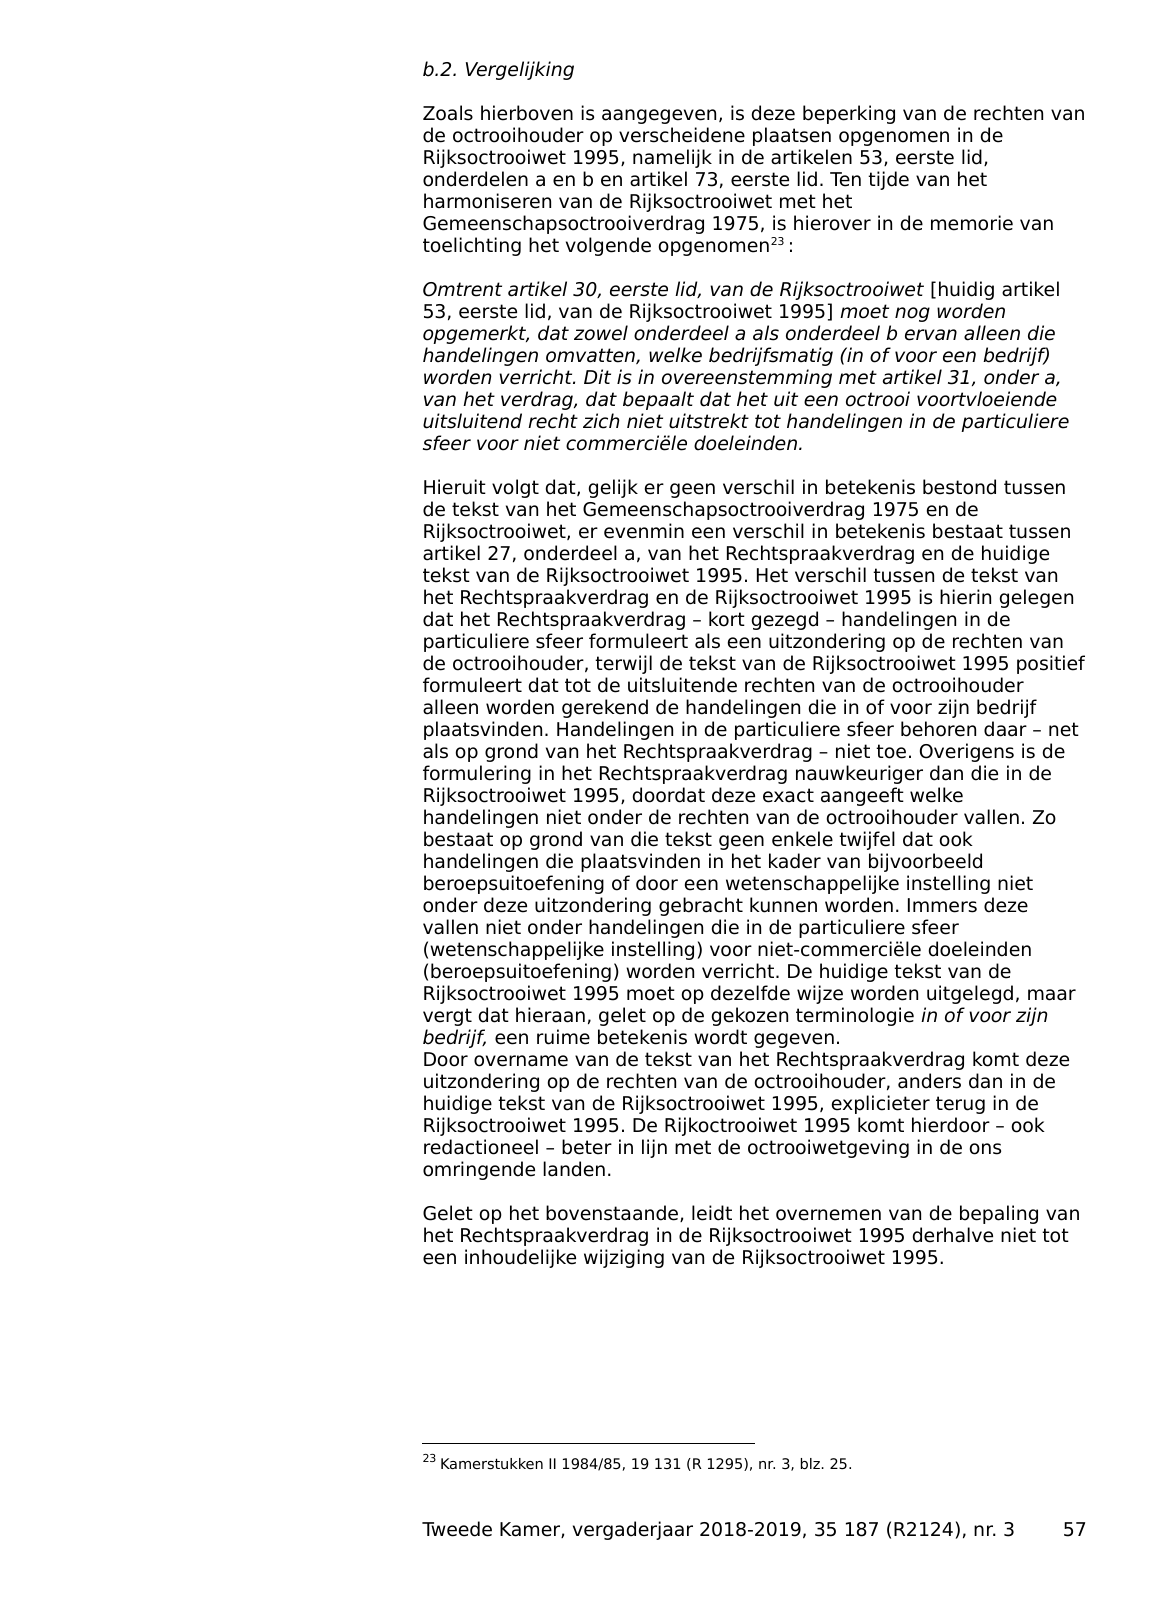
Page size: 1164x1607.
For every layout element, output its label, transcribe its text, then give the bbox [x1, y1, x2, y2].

text Gelet op het bovenstaande, leidt het overnemen van de bepaling van het Rechtspraakverdrag in de Rijksoctrooiwet 1995 derhalve niet tot een inhoudelijke wijziging van de Rijksoctrooiwet 1995. [422, 1203, 1087, 1269]
text Kamerstukken II 1984/85, 19 131 (R 1295), nr. 3, blz. 25. [422, 1452, 1087, 1474]
text Zoals hierboven is aangegeven, is deze beperking van de rechten van de octrooihouder op verscheidene plaatsen opgenomen in de Rijksoctrooiwet 1995, namelijk in de artikelen 53, eerste lid, onderdelen a en b en artikel 73, eerste lid. Ten tijde van het harmoniseren van de Rijksoctrooiwet met het Gemeenschapsoctrooiverdrag 1975, is hierover in de memorie van toelichting het volgende opgenomen: [422, 103, 1087, 257]
text Door overname van de tekst van het Rechtspraakverdrag komt deze uitzondering op de rechten van de octrooihouder, anders dan in de huidige tekst van de Rijksoctrooiwet 1995, explicieter terug in de Rijksoctrooiwet 1995. De Rijkoctrooiwet 1995 komt hierdoor – ook redactioneel – beter in lijn met de octrooiwetgeving in de ons omringende landen. [422, 1049, 1087, 1181]
subtitle b.2. Vergelijking [422, 59, 1087, 81]
text Omtrent artikel 30, eerste lid, van de Rijksoctrooiwet [huidig artikel 53, eerste lid, van de Rijksoctrooiwet 1995] moet nog worden opgemerkt, dat zowel onderdeel a als onderdeel b ervan alleen die handelingen omvatten, welke bedrijfsmatig (in of voor een bedrijf) worden verricht. Dit is in overeenstemming met artikel 31, onder a, van het verdrag, dat bepaalt dat het uit een octrooi voortvloeiende uitsluitend recht zich niet uitstrekt tot handelingen in de particuliere sfeer voor niet commerciële doeleinden. [422, 279, 1087, 455]
text Hieruit volgt dat, gelijk er geen verschil in betekenis bestond tussen de tekst van het Gemeenschapsoctrooiverdrag 1975 en de Rijksoctrooiwet, er evenmin een verschil in betekenis bestaat tussen artikel 27, onderdeel a, van het Rechtspraakverdrag en de huidige tekst van de Rijksoctrooiwet 1995. Het verschil tussen de tekst van het Rechtspraakverdrag en de Rijksoctrooiwet 1995 is hierin gelegen dat het Rechtspraakverdrag – kort gezegd – handelingen in de particuliere sfeer formuleert als een uitzondering op de rechten van de octrooihouder, terwijl de tekst van de Rijksoctrooiwet 1995 positief formuleert dat tot de uitsluitende rechten van de octrooihouder alleen worden gerekend de handelingen die in of voor zijn bedrijf plaatsvinden. Handelingen in de particuliere sfeer behoren daar – net als op grond van het Rechtspraakverdrag – niet toe. Overigens is de formulering in het Rechtspraakverdrag nauwkeuriger dan die in de Rijksoctrooiwet 1995, doordat deze exact aangeeft welke handelingen niet onder de rechten van de octrooihouder vallen. Zo bestaat op grond van die tekst geen enkele twijfel dat ook handelingen die plaatsvinden in het kader van bijvoorbeeld beroepsuitoefening of door een wetenschappelijke instelling niet onder deze uitzondering gebracht kunnen worden. Immers deze vallen niet onder handelingen die in de particuliere sfeer (wetenschappelijke instelling) voor niet-commerciële doeleinden (beroepsuitoefening) worden verricht. De huidige tekst van de Rijksoctrooiwet 1995 moet op dezelfde wijze worden uitgelegd, maar vergt dat hieraan, gelet op de gekozen terminologie in of voor zijn bedrijf, een ruime betekenis wordt gegeven. [422, 477, 1087, 1049]
